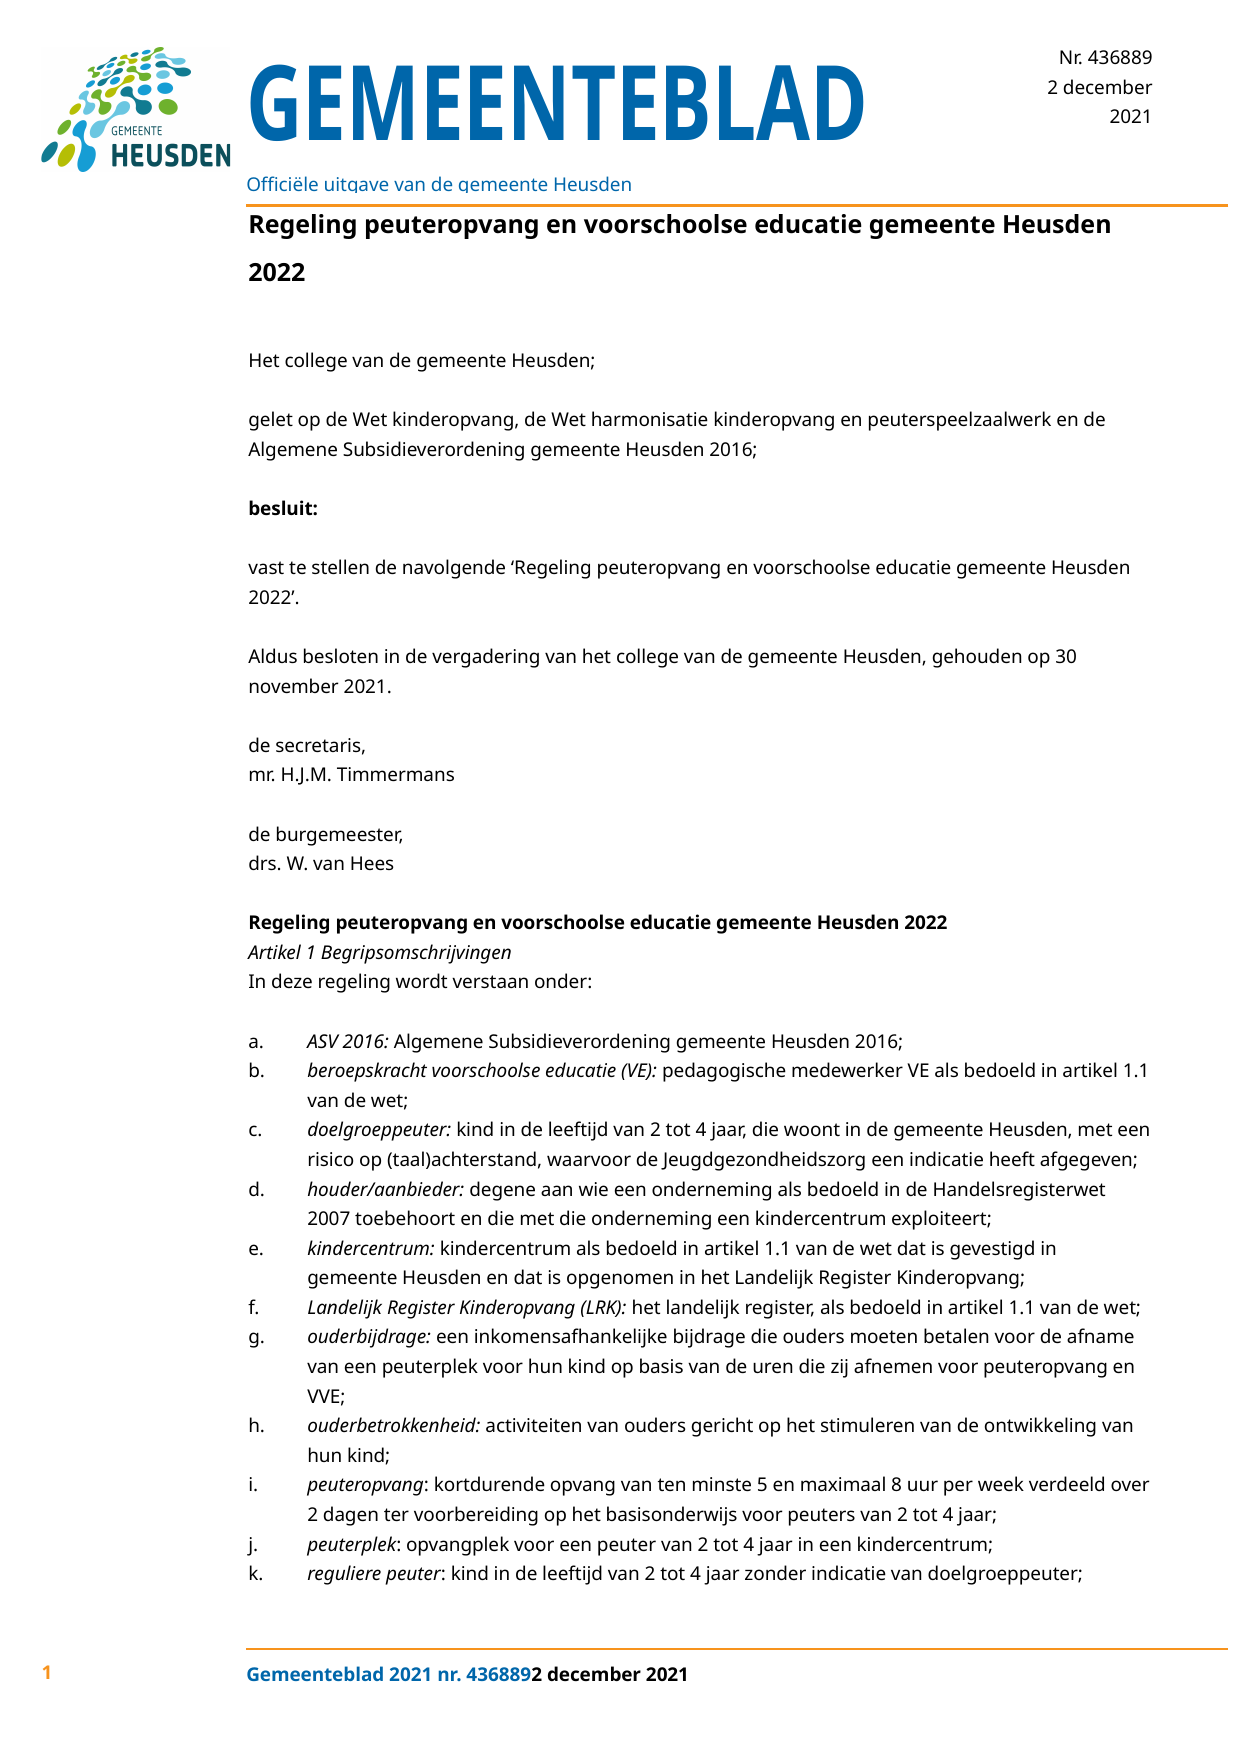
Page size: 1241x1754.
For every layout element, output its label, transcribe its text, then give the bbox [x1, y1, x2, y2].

text besluit: [248, 495, 1152, 521]
text gelet op de Wet kinderopvang, de Wet harmonisatie kinderopvang en peuterspeelzaalwerk en de Algemene Subsidieverordening gemeente Heusden 2016; [248, 407, 1152, 462]
list ouderbetrokkenheid: activiteiten van ouders gericht op het stimuleren van de ontwikkeling van hun kind; [248, 1412, 1152, 1468]
text de burgemeester, [248, 821, 1152, 847]
text In deze regeling wordt verstaan onder: [248, 969, 1152, 994]
text drs. W. van Hees [248, 850, 1152, 876]
list houder/aanbieder: degene aan wie een onderneming als bedoeld in de Handelsregisterwet 2007 toebehoort en die met die onderneming een kindercentrum exploiteert; [248, 1176, 1152, 1231]
text de secretaris, [248, 732, 1152, 758]
text Regeling peuteropvang en voorschoolse educatie gemeente Heusden 2022 [248, 909, 1152, 935]
text mr. H.J.M. Timmermans [248, 762, 1152, 787]
text vast te stellen de navolgende ‘Regeling peuteropvang en voorschoolse educatie gemeente Heusden 2022’. [248, 554, 1152, 610]
text Aldus besloten in de vergadering van het college van de gemeente Heusden, gehouden op 30 november 2021. [248, 643, 1152, 699]
list kindercentrum: kindercentrum als bedoeld in artikel 1.1 van de wet dat is gevestigd in gemeente Heusden en dat is opgenomen in het Landelijk Register Kinderopvang; [248, 1235, 1152, 1290]
list peuterplek: opvangplek voor een peuter van 2 tot 4 jaar in een kindercentrum; [248, 1531, 1152, 1557]
list doelgroeppeuter: kind in de leeftijd van 2 tot 4 jaar, die woont in de gemeente Heusden, met een risico op (taal)achterstand, waarvoor de Jeugdgezondheidszorg een indicatie heeft afgegeven; [248, 1117, 1152, 1172]
list ouderbijdrage: een inkomensafhankelijke bijdrage die ouders moeten betalen voor de afname van een peuterplek voor hun kind op basis van de uren die zij afnemen voor peuteropvang en VVE; [248, 1324, 1152, 1409]
list Landelijk Register Kinderopvang (LRK): het landelijk register, als bedoeld in artikel 1.1 van de wet; [248, 1294, 1152, 1320]
text Regeling peuteropvang en voorschoolse educatie gemeente Heusden 2022 [248, 207, 1152, 288]
list ASV 2016: Algemene Subsidieverordening gemeente Heusden 2016; [248, 1028, 1152, 1054]
picture [41, 47, 231, 172]
list beroepskracht voorschoolse educatie (VE): pedagogische medewerker VE als bedoeld in artikel 1.1 van de wet; [248, 1057, 1152, 1113]
list reguliere peuter: kind in de leeftijd van 2 tot 4 jaar zonder indicatie van doelgroeppeuter; [248, 1560, 1152, 1586]
list peuteropvang: kortdurende opvang van ten minste 5 en maximaal 8 uur per week verdeeld over 2 dagen ter voorbereiding op het basisonderwijs voor peuters van 2 tot 4 jaar; [248, 1472, 1152, 1527]
text Artikel 1 Begripsomschrijvingen [248, 939, 1152, 965]
text Het college van de gemeente Heusden; [248, 347, 1152, 373]
